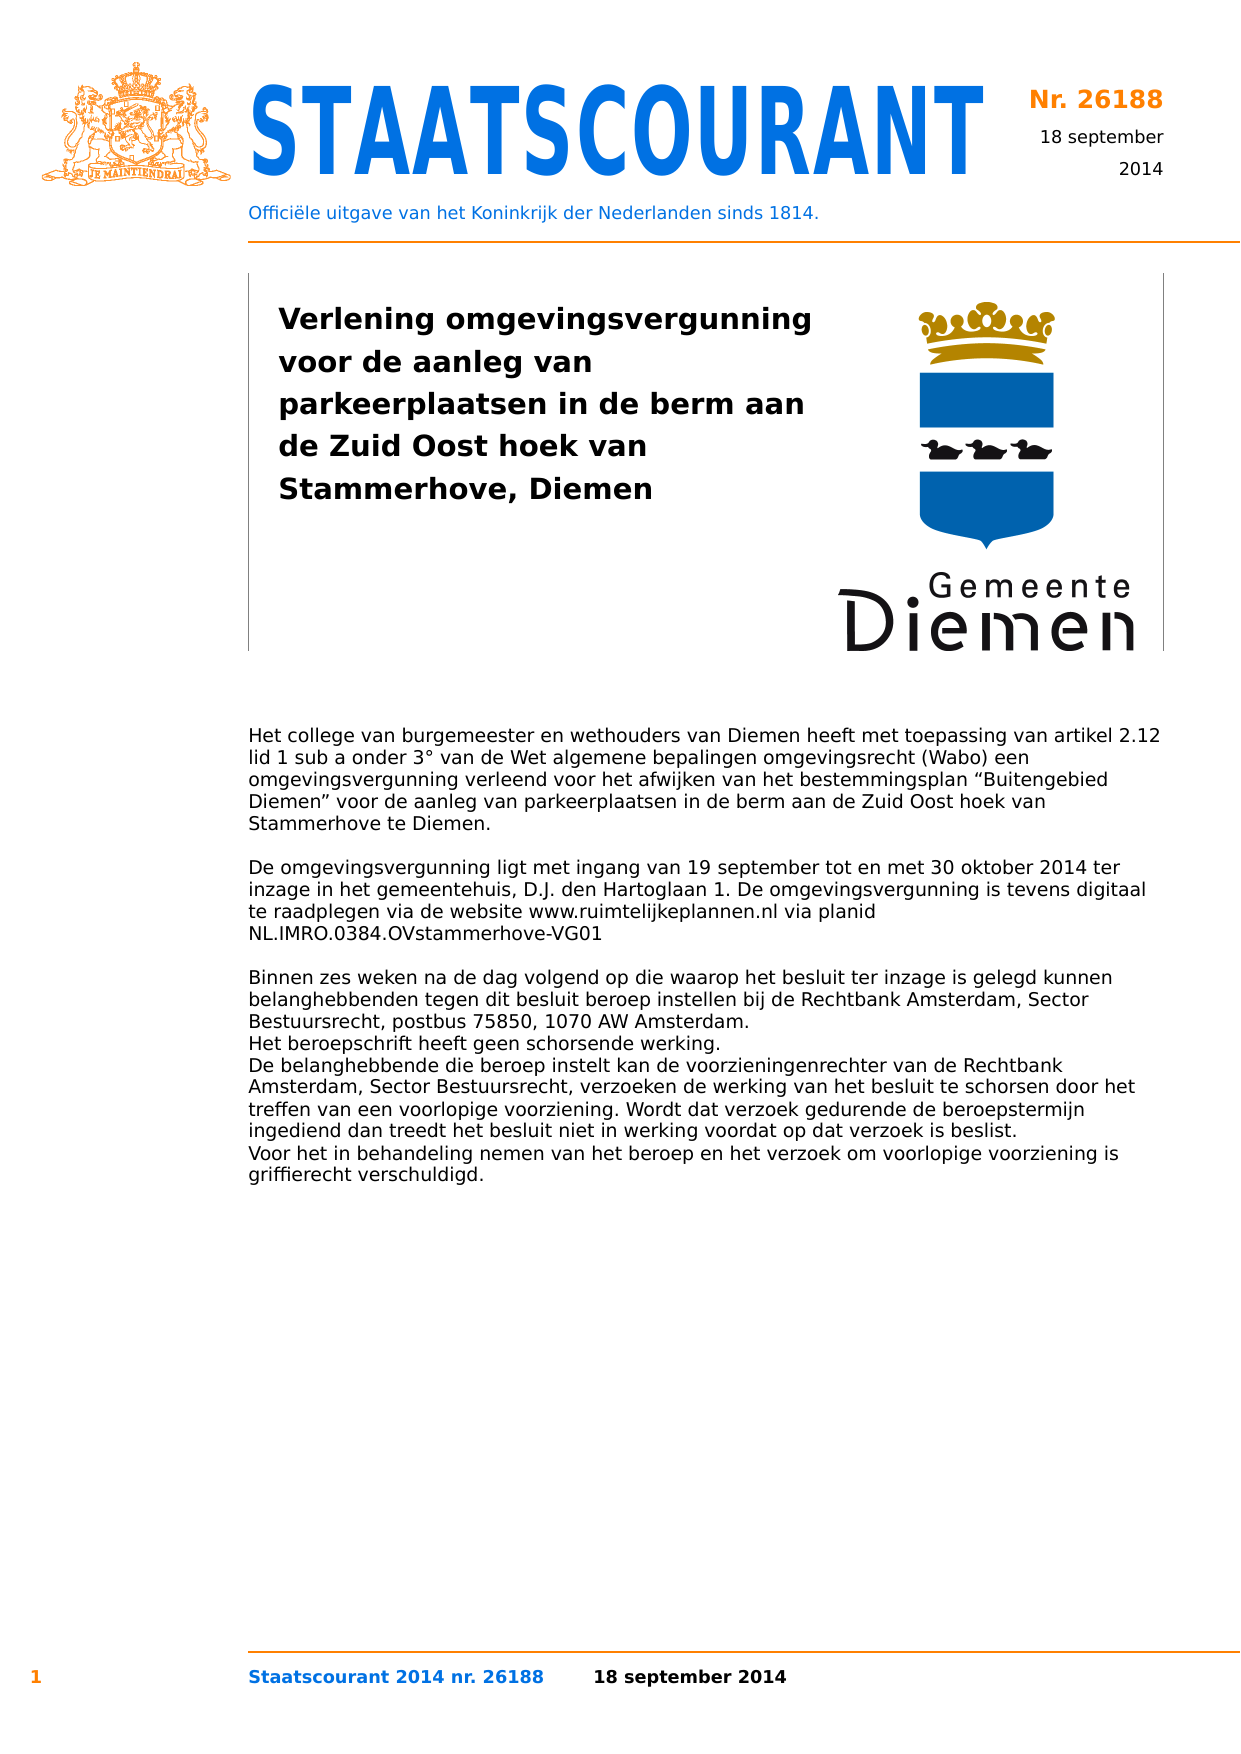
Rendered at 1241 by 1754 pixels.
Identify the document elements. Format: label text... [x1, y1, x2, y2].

table_header STAATSCOURANT [248, 62, 998, 203]
table_cell 2014 [998, 153, 1240, 203]
text De omgevingsvergunning ligt met ingang van 19 september tot en met 30 oktober 2014 ter inzage in het gemeentehuis, D.J. den Hartoglaan 1. De omgevingsvergunning is tevens digitaal te raadplegen via de website www.ruimtelijkeplannen.nl via planid NL.IMRO.0384.OVstammerhove-VG01 [248, 857, 1163, 945]
subtitle Verlening omgevingsvergunning voor de aanleg van parkeerplaatsen in de berm aan de Zuid Oost hoek van Stammerhove, Diemen [249, 273, 1163, 651]
table_cell Officiële uitgave van het Koninkrijk der Nederlanden sinds 1814. [248, 203, 1240, 241]
text Voor het in behandeling nemen van het beroep en het verzoek om voorlopige voorziening is griffierecht verschuldigd. [248, 1142, 1163, 1186]
text De belanghebbende die beroep instelt kan de voorzieningenrechter van de Rechtbank Amsterdam, Sector Bestuursrecht, verzoeken de werking van het besluit te schorsen door het treffen van een voorlopige voorziening. Wordt dat verzoek gedurende de beroepstermijn ingediend dan treedt het besluit niet in werking voordat op dat verzoek is beslist. [248, 1054, 1163, 1142]
table_cell 18 september [998, 121, 1240, 153]
table_header [25, 62, 248, 241]
picture [838, 302, 1134, 651]
picture [41, 62, 231, 186]
text Binnen zes weken na de dag volgend op die waarop het besluit ter inzage is gelegd kunnen belanghebbenden tegen dit besluit beroep instellen bij de Rechtbank Amsterdam, Sector Bestuursrecht, postbus 75850, 1070 AW Amsterdam. [248, 967, 1163, 1032]
text Het college van burgemeester en wethouders van Diemen heeft met toepassing van artikel 2.12 lid 1 sub a onder 3° van de Wet algemene bepalingen omgevingsrecht (Wabo) een omgevingsvergunning verleend voor het afwijken van het bestemmingsplan “Buitengebied Diemen” voor de aanleg van parkeerplaatsen in de berm aan de Zuid Oost hoek van Stammerhove te Diemen. [248, 725, 1163, 835]
table_header Nr. 26188 [998, 62, 1240, 121]
text Het beroepschrift heeft geen schorsende werking. [248, 1032, 1163, 1054]
